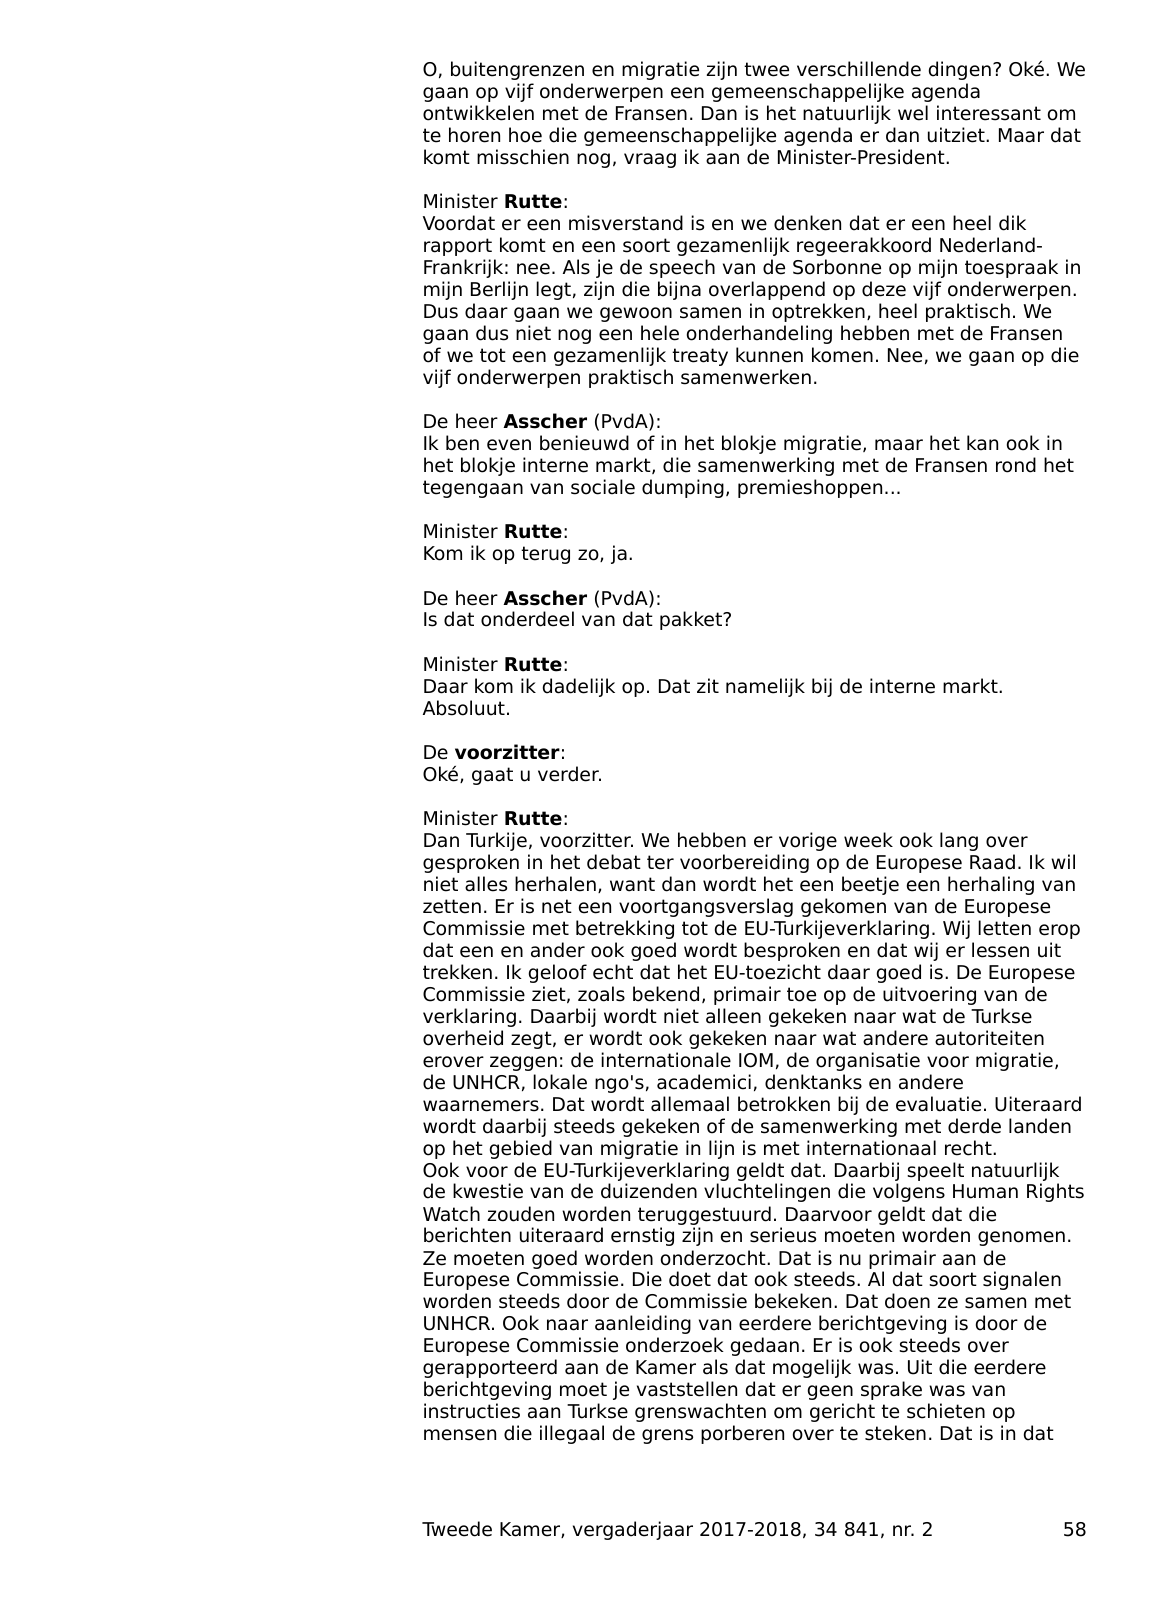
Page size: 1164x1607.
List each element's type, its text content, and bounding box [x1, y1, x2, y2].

text De heer Asscher (PvdA): [422, 411, 1087, 433]
text Voordat er een misverstand is en we denken dat er een heel dik rapport komt en een soort gezamenlijk regeerakkoord Nederland-Frankrijk: nee. Als je de speech van de Sorbonne op mijn toespraak in mijn Berlijn legt, zijn die bijna overlappend op deze vijf onderwerpen. Dus daar gaan we gewoon samen in optrekken, heel praktisch. We gaan dus niet nog een hele onderhandeling hebben met de Fransen of we tot een gezamenlijk treaty kunnen komen. Nee, we gaan op die vijf onderwerpen praktisch samenwerken. [422, 213, 1087, 389]
text Dan Turkije, voorzitter. We hebben er vorige week ook lang over gesproken in het debat ter voorbereiding op de Europese Raad. Ik wil niet alles herhalen, want dan wordt het een beetje een herhaling van zetten. Er is net een voortgangsverslag gekomen van de Europese Commissie met betrekking tot de EU-Turkijeverklaring. Wij letten erop dat een en ander ook goed wordt besproken en dat wij er lessen uit trekken. Ik geloof echt dat het EU-toezicht daar goed is. De Europese Commissie ziet, zoals bekend, primair toe op de uitvoering van de verklaring. Daarbij wordt niet alleen gekeken naar wat de Turkse overheid zegt, er wordt ook gekeken naar wat andere autoriteiten erover zeggen: de internationale IOM, de organisatie voor migratie, de UNHCR, lokale ngo's, academici, denktanks en andere waarnemers. Dat wordt allemaal betrokken bij de evaluatie. Uiteraard wordt daarbij steeds gekeken of de samenwerking met derde landen op het gebied van migratie in lijn is met internationaal recht. [422, 830, 1087, 1159]
text Ik ben even benieuwd of in het blokje migratie, maar het kan ook in het blokje interne markt, die samenwerking met de Fransen rond het tegengaan van sociale dumping, premieshoppen... [422, 433, 1087, 499]
text De heer Asscher (PvdA): [422, 587, 1087, 609]
text O, buitengrenzen en migratie zijn twee verschillende dingen? Oké. We gaan op vijf onderwerpen een gemeenschappelijke agenda ontwikkelen met de Fransen. Dan is het natuurlijk wel interessant om te horen hoe die gemeenschappelijke agenda er dan uitziet. Maar dat komt misschien nog, vraag ik aan de Minister-President. [422, 59, 1087, 169]
text Oké, gaat u verder. [422, 764, 1087, 786]
text Minister Rutte: [422, 653, 1087, 676]
text De voorzitter: [422, 742, 1087, 764]
text Daar kom ik dadelijk op. Dat zit namelijk bij de interne markt. Absoluut. [422, 676, 1087, 719]
text Ook voor de EU-Turkijeverklaring geldt dat. Daarbij speelt natuurlijk de kwestie van de duizenden vluchtelingen die volgens Human Rights Watch zouden worden teruggestuurd. Daarvoor geldt dat die berichten uiteraard ernstig zijn en serieus moeten worden genomen. Ze moeten goed worden onderzocht. Dat is nu primair aan de Europese Commissie. Die doet dat ook steeds. Al dat soort signalen worden steeds door de Commissie bekeken. Dat doen ze samen met UNHCR. Ook naar aanleiding van eerdere berichtgeving is door de Europese Commissie onderzoek gedaan. Er is ook steeds over gerapporteerd aan de Kamer als dat mogelijk was. Uit die eerdere berichtgeving moet je vaststellen dat er geen sprake was van instructies aan Turkse grenswachten om gericht te schieten op mensen die illegaal de grens porberen over te steken. Dat is in dat [422, 1159, 1087, 1445]
text Is dat onderdeel van dat pakket? [422, 609, 1087, 631]
text Minister Rutte: [422, 191, 1087, 213]
text Minister Rutte: [422, 808, 1087, 830]
text Kom ik op terug zo, ja. [422, 543, 1087, 565]
text Minister Rutte: [422, 521, 1087, 543]
